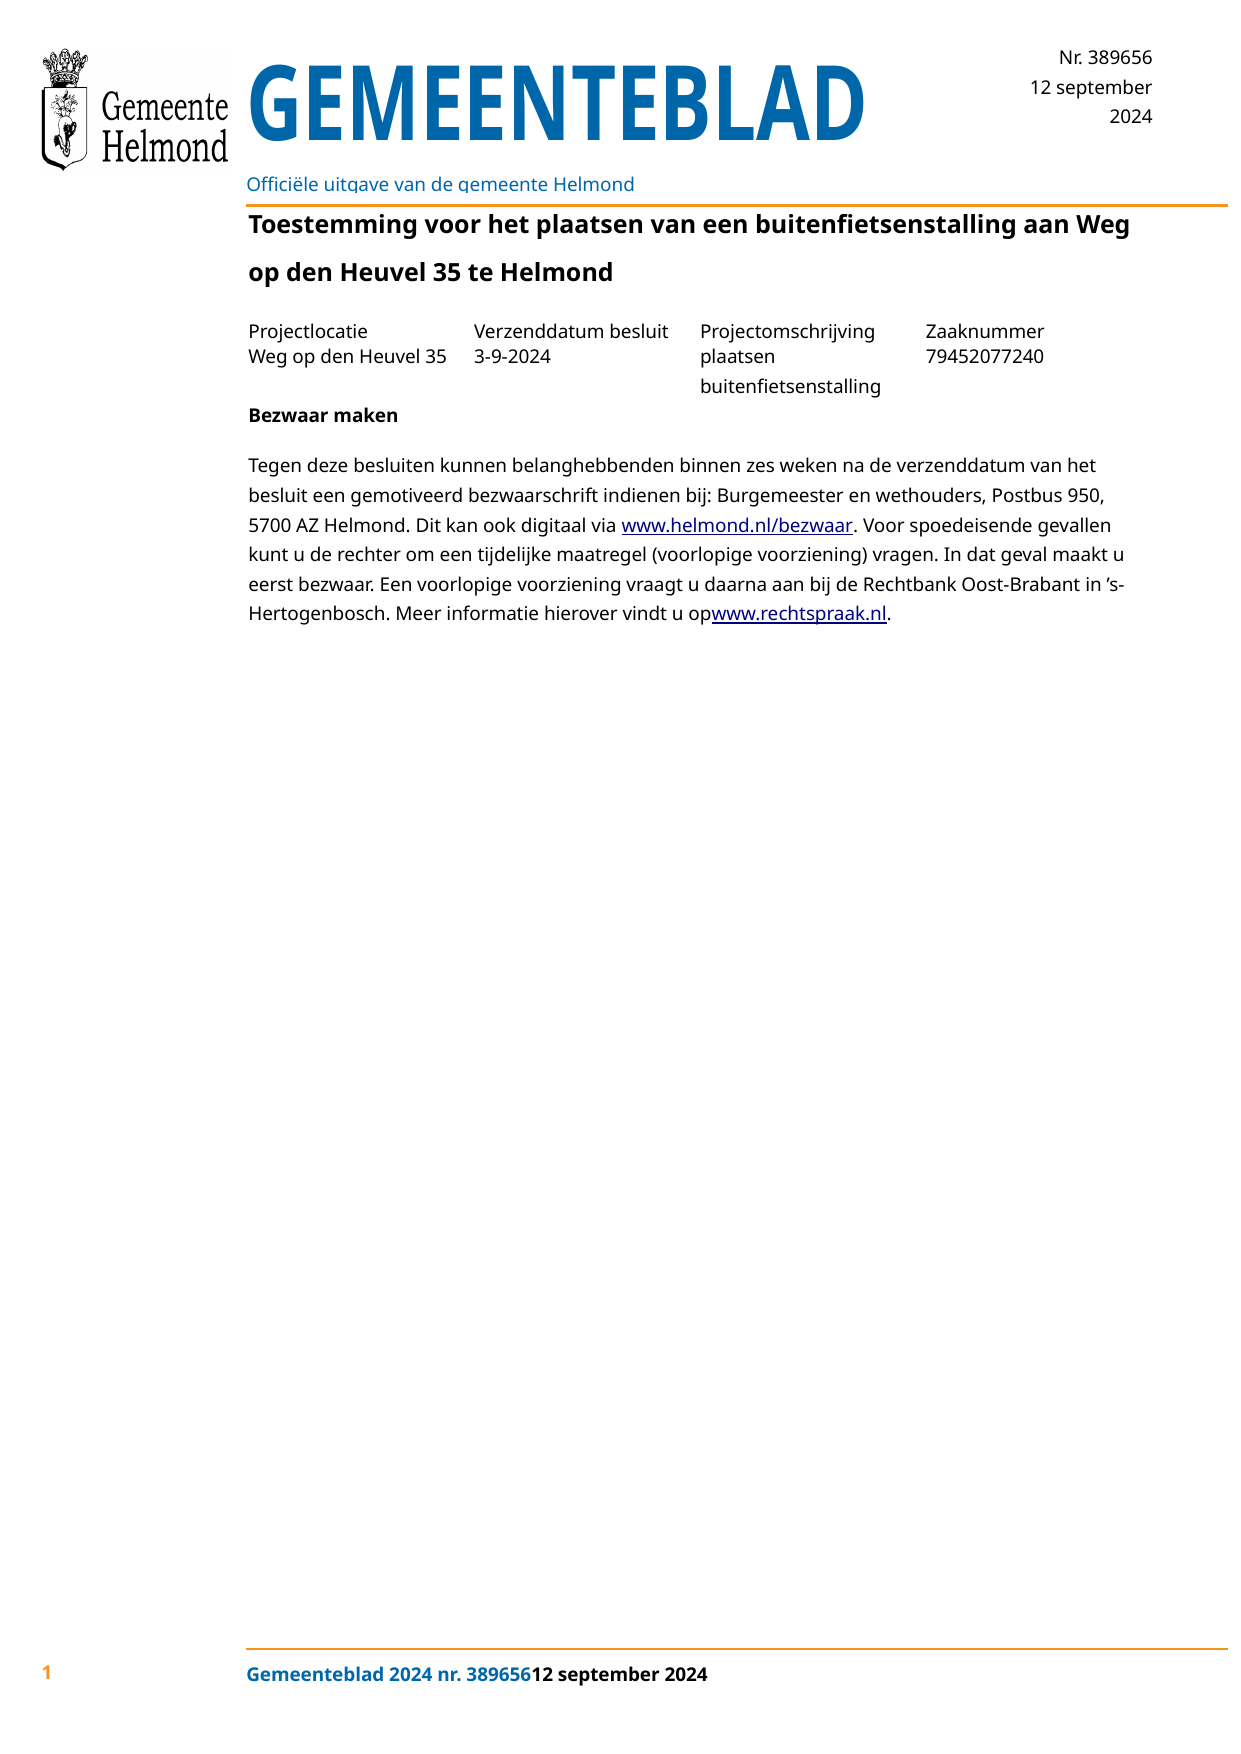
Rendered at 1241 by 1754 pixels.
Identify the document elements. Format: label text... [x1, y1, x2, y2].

text Tegen deze besluiten kunnen belanghebbenden binnen zes weken na de verzenddatum van het besluit een gemotiveerd bezwaarschrift indienen bij: Burgemeester en wethouders, Postbus 950, 5700 AZ Helmond. Dit kan ook digitaal via www.helmond.nl/bezwaar. Voor spoedeisende gevallen kunt u de rechter om een tijdelijke maatregel (voorlopige voorziening) vragen. In dat geval maakt u eerst bezwaar. Een voorlopige voorziening vraagt u daarna aan bij de Rechtbank Oost-Brabant in ’s-Hertogenbosch. Meer informatie hierover vindt u opwww.rechtspraak.nl. [248, 453, 1152, 626]
text Toestemming voor het plaatsen van een buitenfietsenstalling aan Weg op den Heuvel 35 te Helmond [248, 207, 1152, 288]
table_cell 3-9-2024 [474, 344, 700, 399]
table_cell Weg op den Heuvel 35 [248, 344, 474, 399]
table_header Projectlocatie [248, 318, 474, 344]
table_header Verzenddatum besluit [474, 318, 700, 344]
text Bezwaar maken [248, 402, 1152, 428]
table_cell plaatsen buitenfietsenstalling [700, 344, 926, 399]
table_cell 79452077240 [926, 344, 1152, 399]
table_header Zaaknummer [926, 318, 1152, 344]
table_header Projectomschrijving [700, 318, 926, 344]
picture [41, 47, 231, 172]
